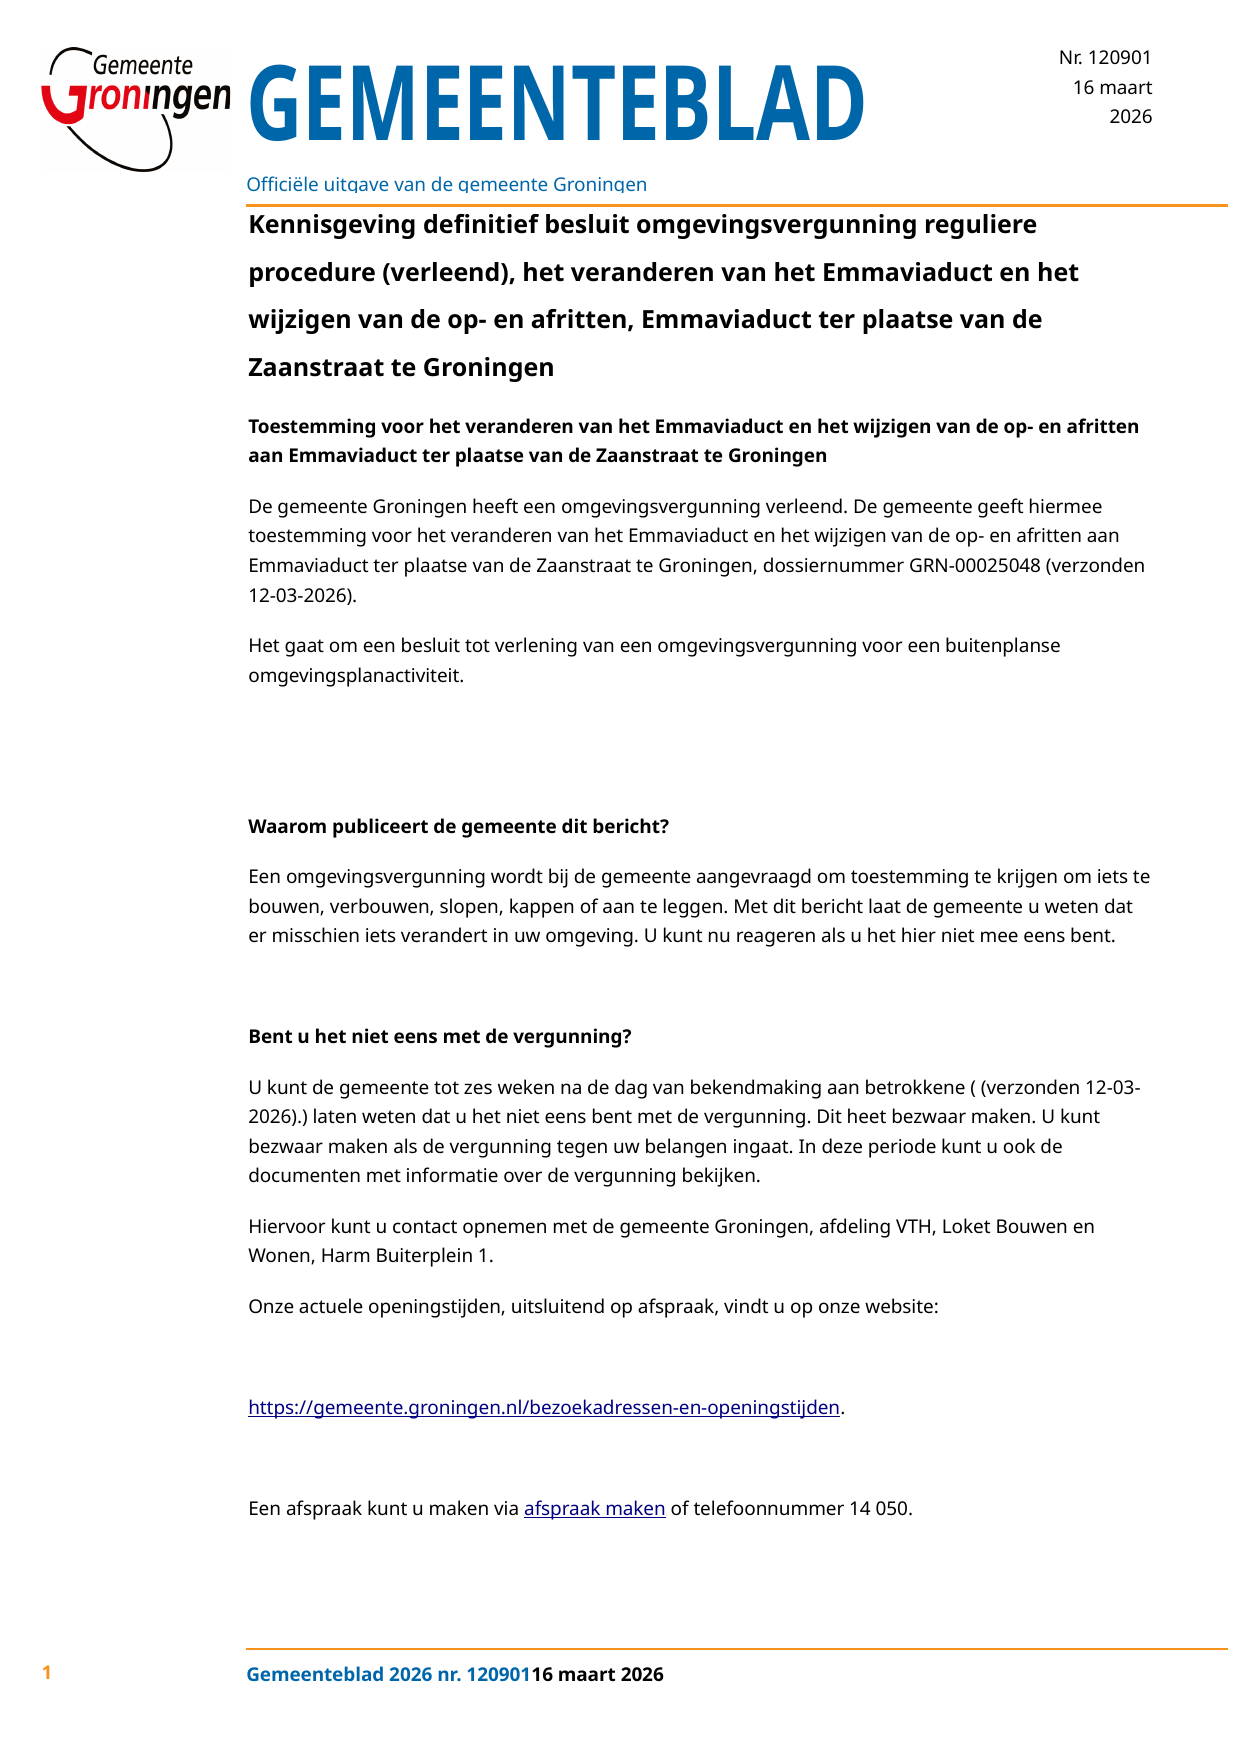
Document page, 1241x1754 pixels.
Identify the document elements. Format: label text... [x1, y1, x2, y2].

text Toestemming voor het veranderen van het Emmaviaduct en het wijzigen van de op- en afritten aan Emmaviaduct ter plaatse van de Zaanstraat te Groningen [248, 413, 1152, 468]
text Waarom publiceert de gemeente dit bericht? [248, 813, 1152, 839]
text Onze actuele openingstijden, uitsluitend op afspraak, vindt u op onze website: [248, 1293, 1152, 1319]
text https://gemeente.groningen.nl/bezoekadressen-en-openingstijden. [248, 1394, 1152, 1420]
text Een omgevingsvergunning wordt bij de gemeente aangevraagd om toestemming te krijgen om iets te bouwen, verbouwen, slopen, kappen of aan te leggen. Met dit bericht laat de gemeente u weten dat er misschien iets verandert in uw omgeving. U kunt nu reageren als u het hier niet mee eens bent. [248, 863, 1152, 948]
text Bent u het niet eens met de vergunning? [248, 1023, 1152, 1049]
text Kennisgeving definitief besluit omgevingsvergunning reguliere procedure (verleend), het veranderen van het Emmaviaduct en het wijzigen van de op- en afritten, Emmaviaduct ter plaatse van de Zaanstraat te Groningen [248, 207, 1152, 384]
text De gemeente Groningen heeft een omgevingsvergunning verleend. De gemeente geeft hiermee toestemming voor het veranderen van het Emmaviaduct en het wijzigen van de op- en afritten aan Emmaviaduct ter plaatse van de Zaanstraat te Groningen, dossiernummer GRN-00025048 (verzonden 12-03-2026). [248, 493, 1152, 608]
text Het gaat om een besluit tot verlening van een omgevingsvergunning voor een buitenplanse omgevingsplanactiviteit. [248, 632, 1152, 688]
text Een afspraak kunt u maken via afspraak maken of telefoonnummer 14 050. [248, 1495, 1152, 1521]
text U kunt de gemeente tot zes weken na de dag van bekendmaking aan betrokkene ( (verzonden 12-03-2026).) laten weten dat u het niet eens bent met de vergunning. Dit heet bezwaar maken. U kunt bezwaar maken als de vergunning tegen uw belangen ingaat. In deze periode kunt u ook de documenten met informatie over de vergunning bekijken. [248, 1074, 1152, 1188]
text Hiervoor kunt u contact opnemen met de gemeente Groningen, afdeling VTH, Loket Bouwen en Wonen, Harm Buiterplein 1. [248, 1213, 1152, 1268]
picture [41, 47, 231, 172]
